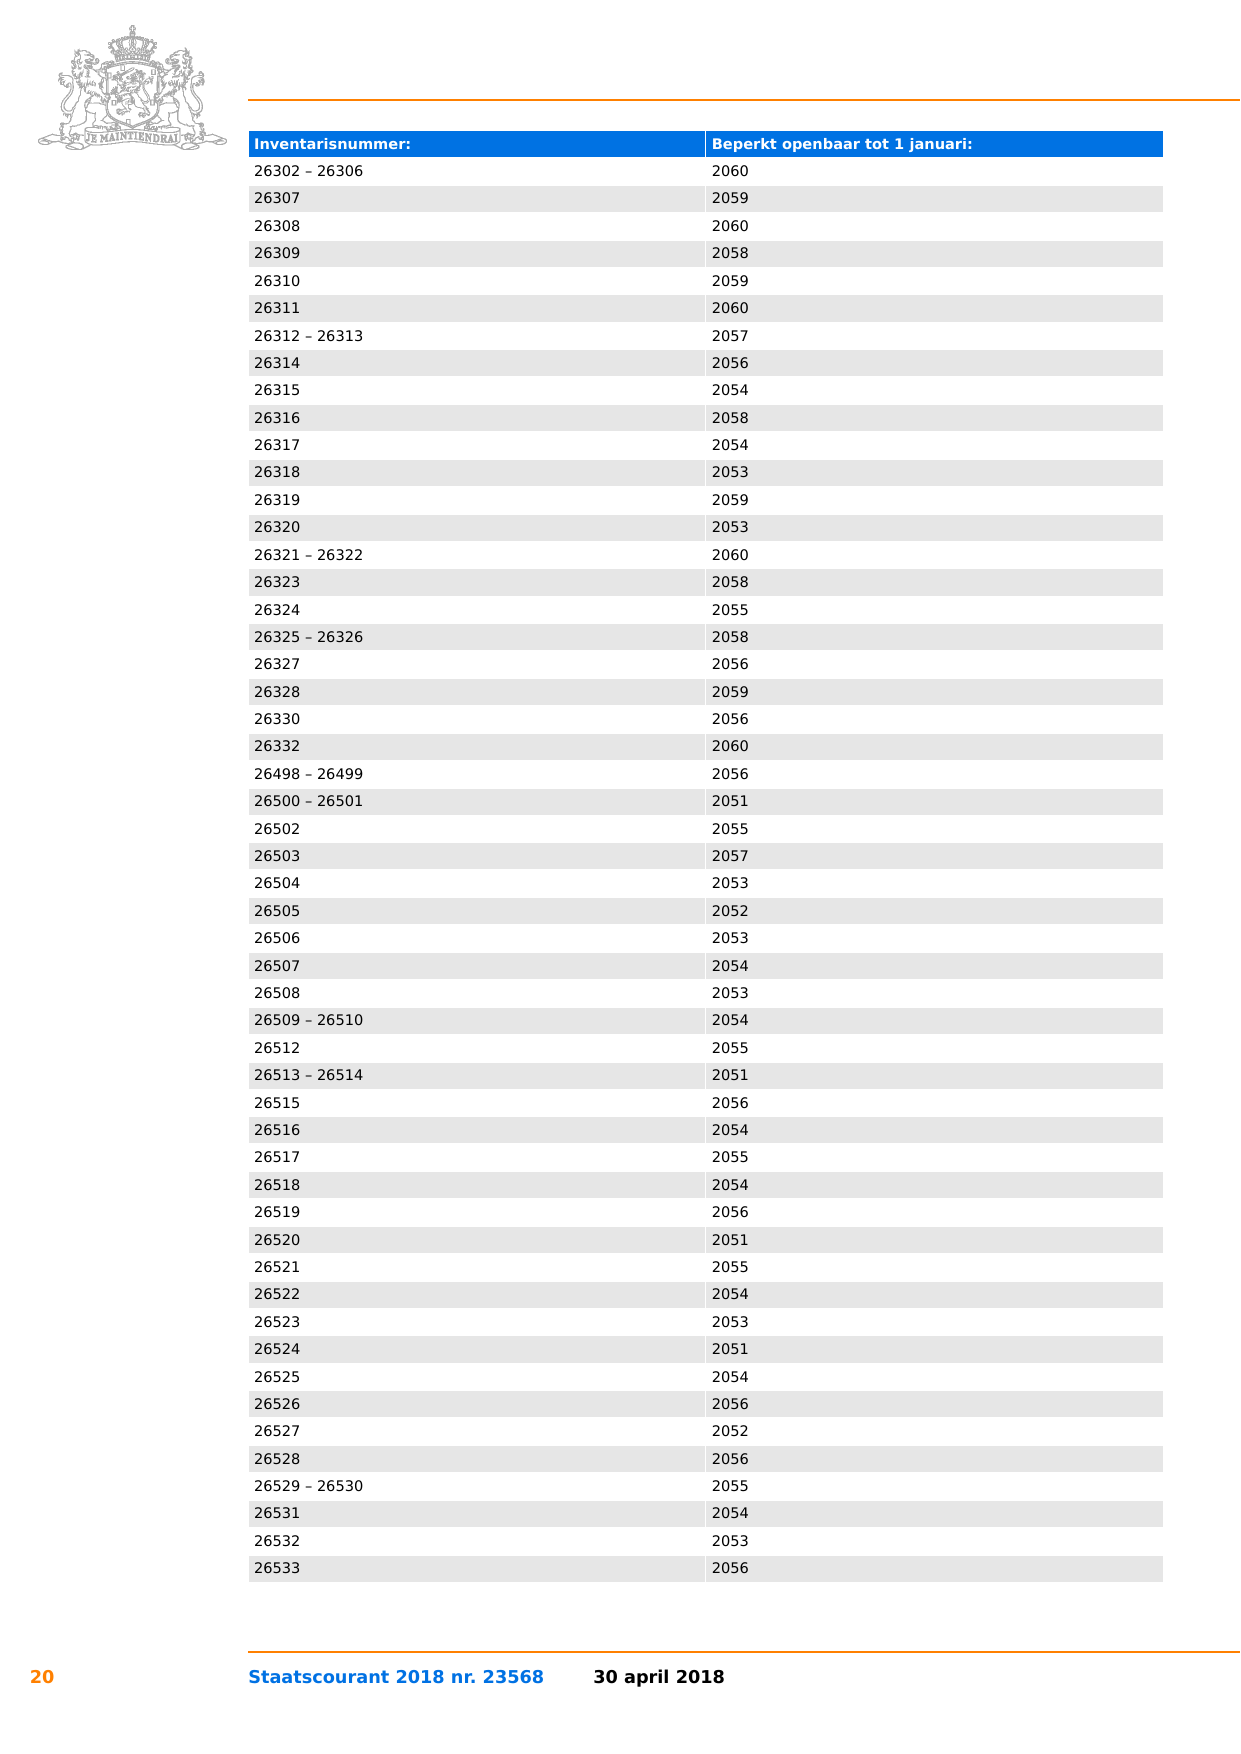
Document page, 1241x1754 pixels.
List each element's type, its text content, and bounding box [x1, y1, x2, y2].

table_cell 2056 [706, 1556, 1163, 1582]
table_cell 2054 [706, 953, 1163, 979]
table_cell 2055 [706, 816, 1163, 842]
table_cell 26324 [249, 597, 705, 623]
table_cell 26327 [249, 651, 705, 678]
table_cell 2060 [706, 213, 1163, 239]
table_cell 2054 [706, 1364, 1163, 1390]
table_cell 26505 [249, 898, 705, 924]
table_cell 26519 [249, 1199, 705, 1226]
table_cell 2058 [706, 569, 1163, 596]
table_cell 26310 [249, 268, 705, 294]
table_cell 2056 [706, 350, 1163, 376]
table_cell 26525 [249, 1364, 705, 1390]
table_cell 26504 [249, 871, 705, 897]
table_cell 26524 [249, 1336, 705, 1363]
table_cell 2052 [706, 1419, 1163, 1445]
table_cell 26509 – 26510 [249, 1008, 705, 1034]
table_cell 26312 – 26313 [249, 323, 705, 349]
table_cell 26513 – 26514 [249, 1063, 705, 1089]
table_cell 26527 [249, 1419, 705, 1445]
table_header Beperkt openbaar tot 1 januari: [706, 131, 1163, 157]
table_cell 26315 [249, 378, 705, 404]
table_cell 26522 [249, 1282, 705, 1308]
table_cell 26506 [249, 925, 705, 952]
table_cell 2057 [706, 323, 1163, 349]
table_cell 2054 [706, 432, 1163, 459]
table_cell 2058 [706, 624, 1163, 650]
table_cell 26321 – 26322 [249, 542, 705, 568]
table_cell 2059 [706, 186, 1163, 212]
table_cell 26503 [249, 843, 705, 869]
table_cell 26516 [249, 1117, 705, 1143]
table_cell 26507 [249, 953, 705, 979]
picture [38, 25, 227, 150]
table_cell 2059 [706, 679, 1163, 705]
table_cell 26332 [249, 734, 705, 760]
table_cell 2051 [706, 1227, 1163, 1253]
table_cell 26328 [249, 679, 705, 705]
table_header Inventarisnummer: [249, 131, 705, 157]
table_cell 26309 [249, 241, 705, 267]
table_cell 26308 [249, 213, 705, 239]
table_cell 26500 – 26501 [249, 789, 705, 815]
table_cell 26319 [249, 487, 705, 513]
table_cell 26317 [249, 432, 705, 459]
table_cell 2053 [706, 980, 1163, 1007]
table_cell 2056 [706, 1446, 1163, 1472]
table_cell 26528 [249, 1446, 705, 1472]
table_cell 26325 – 26326 [249, 624, 705, 650]
table_cell 2055 [706, 1254, 1163, 1281]
table_cell 26512 [249, 1035, 705, 1061]
table_cell 26323 [249, 569, 705, 596]
table_cell 2053 [706, 925, 1163, 952]
table_cell 26526 [249, 1391, 705, 1417]
table_cell 26320 [249, 515, 705, 541]
table_cell 2053 [706, 1528, 1163, 1554]
table_cell 2054 [706, 1501, 1163, 1527]
table_cell 26515 [249, 1090, 705, 1116]
table_cell 2060 [706, 295, 1163, 322]
table_cell 26508 [249, 980, 705, 1007]
table_cell 26523 [249, 1309, 705, 1335]
table_cell 2056 [706, 706, 1163, 733]
table_cell 26529 – 26530 [249, 1473, 705, 1500]
table_cell 2056 [706, 761, 1163, 787]
table_cell 26307 [249, 186, 705, 212]
table_cell 2055 [706, 1145, 1163, 1171]
table_cell 2053 [706, 460, 1163, 486]
table_cell 2052 [706, 898, 1163, 924]
table_cell 26517 [249, 1145, 705, 1171]
table_cell 2057 [706, 843, 1163, 869]
table_cell 2053 [706, 515, 1163, 541]
table_cell 2055 [706, 1035, 1163, 1061]
table_cell 2054 [706, 1117, 1163, 1143]
table_cell 26533 [249, 1556, 705, 1582]
table_cell 2054 [706, 1282, 1163, 1308]
table_cell 2055 [706, 597, 1163, 623]
table_cell 2051 [706, 1336, 1163, 1363]
table_cell 2060 [706, 734, 1163, 760]
table_cell 2060 [706, 542, 1163, 568]
table_cell 2054 [706, 378, 1163, 404]
table_cell 2059 [706, 268, 1163, 294]
table_cell 2058 [706, 241, 1163, 267]
table_cell 26531 [249, 1501, 705, 1527]
table_cell 26532 [249, 1528, 705, 1554]
table_cell 2059 [706, 487, 1163, 513]
table_cell 26518 [249, 1172, 705, 1198]
table_cell 2055 [706, 1473, 1163, 1500]
table_cell 26520 [249, 1227, 705, 1253]
table_cell 2051 [706, 789, 1163, 815]
table_cell 2053 [706, 1309, 1163, 1335]
table_cell 26498 – 26499 [249, 761, 705, 787]
table_cell 2056 [706, 651, 1163, 678]
table_cell 2054 [706, 1172, 1163, 1198]
table_cell 26302 – 26306 [249, 158, 705, 185]
table_cell 26502 [249, 816, 705, 842]
table_cell 2056 [706, 1090, 1163, 1116]
table_cell 2058 [706, 405, 1163, 431]
table_cell 26318 [249, 460, 705, 486]
table_cell 2051 [706, 1063, 1163, 1089]
table_cell 26311 [249, 295, 705, 322]
table_cell 2053 [706, 871, 1163, 897]
table_cell 26330 [249, 706, 705, 733]
table_cell 26521 [249, 1254, 705, 1281]
table_cell 26314 [249, 350, 705, 376]
table_cell 26316 [249, 405, 705, 431]
table_cell 2056 [706, 1391, 1163, 1417]
table_cell 2060 [706, 158, 1163, 185]
table_cell 2054 [706, 1008, 1163, 1034]
table_cell 2056 [706, 1199, 1163, 1226]
